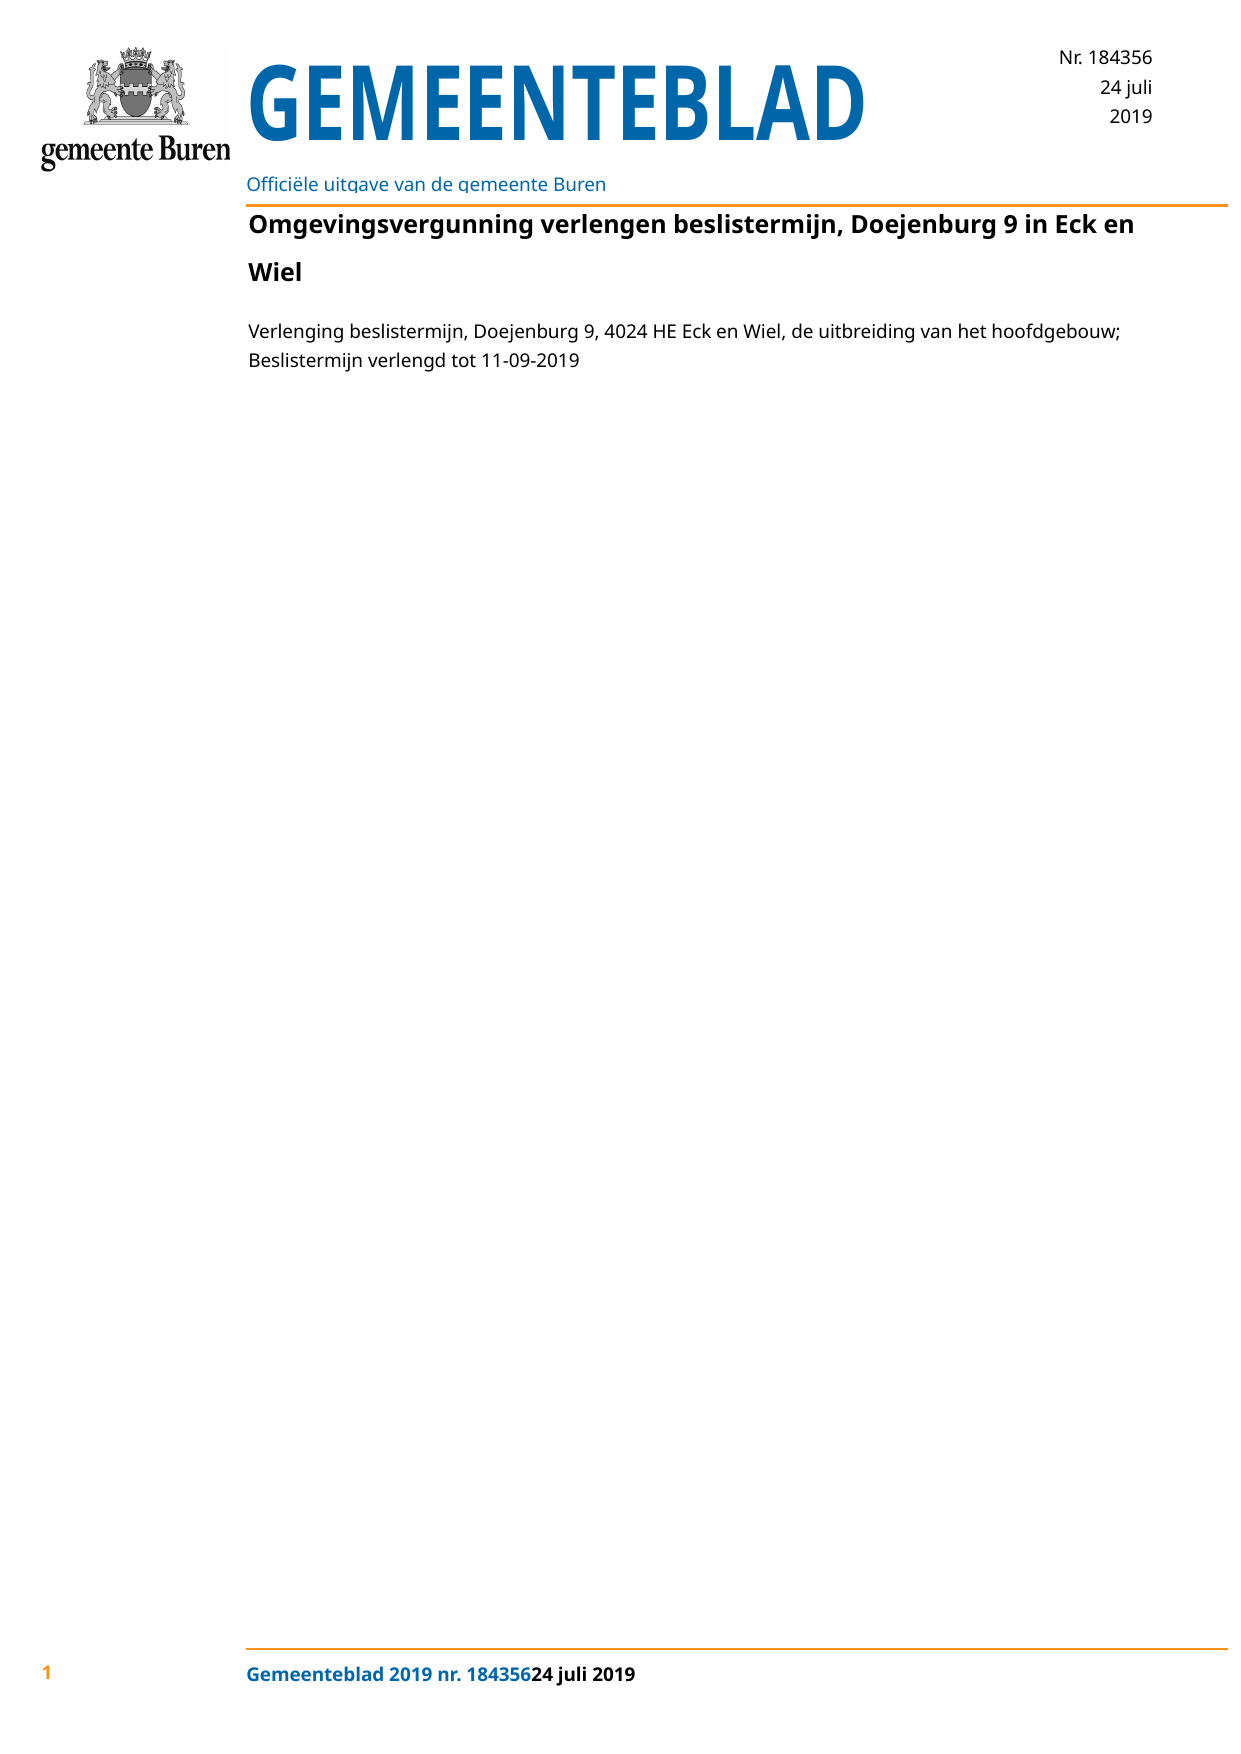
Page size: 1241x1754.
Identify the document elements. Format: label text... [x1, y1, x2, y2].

text Omgevingsvergunning verlengen beslistermijn, Doejenburg 9 in Eck en Wiel [248, 207, 1152, 288]
picture [41, 47, 231, 172]
text Verlenging beslistermijn, Doejenburg 9, 4024 HE Eck en Wiel, de uitbreiding van het hoofdgebouw; Beslistermijn verlengd tot 11-09-2019 [248, 318, 1152, 373]
